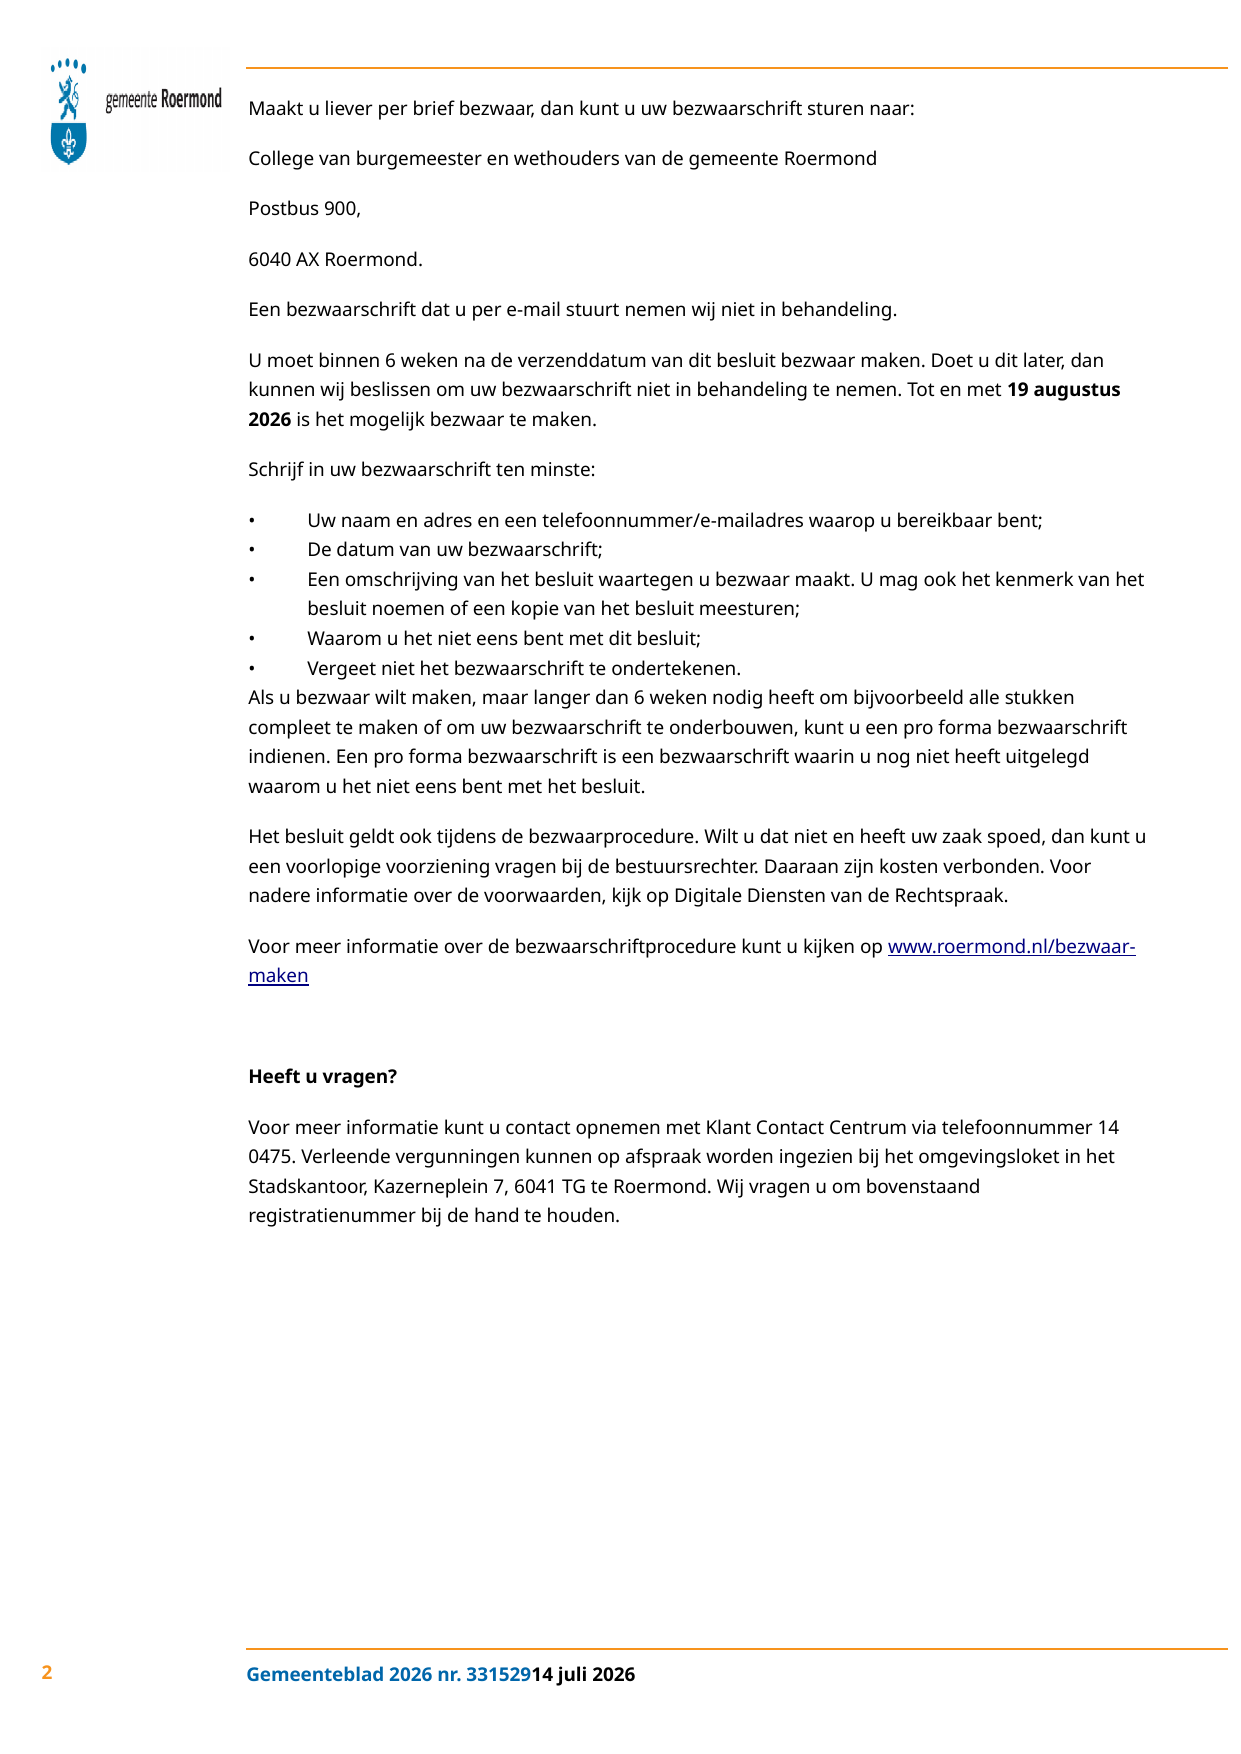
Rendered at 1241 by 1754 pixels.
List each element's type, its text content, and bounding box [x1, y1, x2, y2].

list Vergeet niet het bezwaarschrift te ondertekenen. [248, 655, 1152, 681]
text Schrijf in uw bezwaarschrift ten minste: [248, 456, 1152, 482]
text U moet binnen 6 weken na de verzenddatum van dit besluit bezwaar maken. Doet u dit later, dan kunnen wij beslissen om uw bezwaarschrift niet in behandeling te nemen. Tot en met 19 augustus 2026 is het mogelijk bezwaar te maken. [248, 347, 1152, 432]
text College van burgemeester en wethouders van de gemeente Roermond [248, 145, 1152, 171]
list Een omschrijving van het besluit waartegen u bezwaar maakt. U mag ook het kenmerk van het besluit noemen of een kopie van het besluit meesturen; [248, 566, 1152, 621]
text Voor meer informatie kunt u contact opnemen met Klant Contact Centrum via telefoonnummer 14 0475. Verleende vergunningen kunnen op afspraak worden ingezien bij het omgevingsloket in het Stadskantoor, Kazerneplein 7, 6041 TG te Roermond. Wij vragen u om bovenstaand registratienummer bij de hand te houden. [248, 1114, 1152, 1228]
text Postbus 900, [248, 196, 1152, 221]
text Heeft u vragen? [248, 1063, 1152, 1089]
text Voor meer informatie over de bezwaarschriftprocedure kunt u kijken op www.roermond.nl/bezwaar-maken [248, 933, 1152, 988]
list Waarom u het niet eens bent met dit besluit; [248, 625, 1152, 651]
picture [41, 47, 231, 172]
list De datum van uw bezwaarschrift; [248, 536, 1152, 562]
text Als u bezwaar wilt maken, maar langer dan 6 weken nodig heeft om bijvoorbeeld alle stukken compleet te maken of om uw bezwaarschrift te onderbouwen, kunt u een pro forma bezwaarschrift indienen. Een pro forma bezwaarschrift is een bezwaarschrift waarin u nog niet heeft uitgelegd waarom u het niet eens bent met het besluit. [248, 684, 1152, 799]
list Uw naam en adres en een telefoonnummer/e-mailadres waarop u bereikbaar bent; [248, 507, 1152, 533]
text Maakt u liever per brief bezwaar, dan kunt u uw bezwaarschrift sturen naar: [248, 95, 1152, 121]
text Een bezwaarschrift dat u per e-mail stuurt nemen wij niet in behandeling. [248, 296, 1152, 322]
text Het besluit geldt ook tijdens de bezwaarprocedure. Wilt u dat niet en heeft uw zaak spoed, dan kunt u een voorlopige voorziening vragen bij de bestuursrechter. Daaraan zijn kosten verbonden. Voor nadere informatie over de voorwaarden, kijk op Digitale Diensten van de Rechtspraak. [248, 823, 1152, 908]
text 6040 AX Roermond. [248, 246, 1152, 272]
